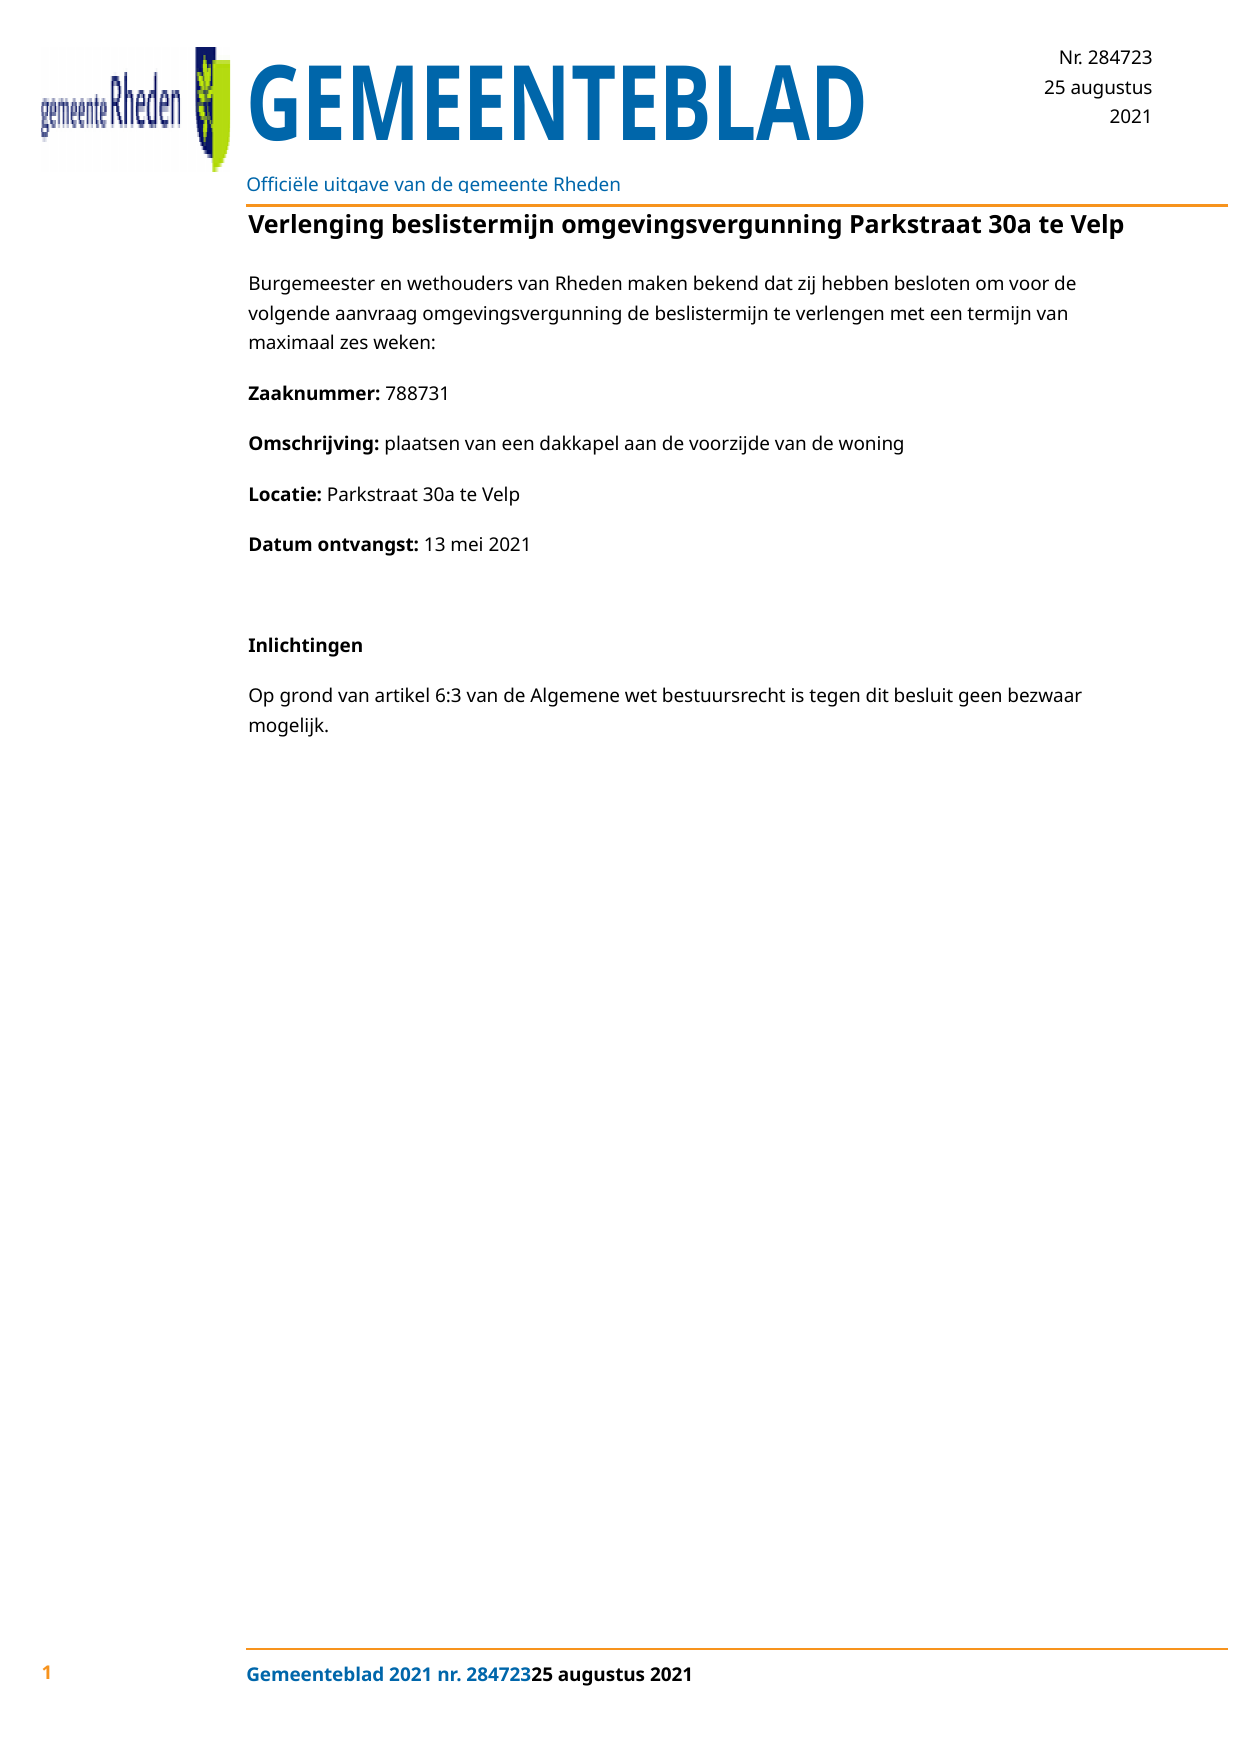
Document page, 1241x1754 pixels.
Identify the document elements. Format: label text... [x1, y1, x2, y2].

picture [41, 47, 231, 172]
text Op grond van artikel 6:3 van de Algemene wet bestuursrecht is tegen dit besluit geen bezwaar mogelijk. [248, 682, 1152, 738]
text Burgemeester en wethouders van Rheden maken bekend dat zij hebben besloten om voor de volgende aanvraag omgevingsvergunning de beslistermijn te verlengen met een termijn van maximaal zes weken: [248, 270, 1152, 355]
text Zaaknummer: 788731 [248, 380, 1152, 406]
text Locatie: Parkstraat 30a te Velp [248, 481, 1152, 506]
text Omschrijving: plaatsen van een dakkapel aan de voorzijde van de woning [248, 430, 1152, 456]
text Verlenging beslistermijn omgevingsvergunning Parkstraat 30a te Velp [248, 207, 1152, 241]
text Inlichtingen [248, 632, 1152, 658]
text Datum ontvangst: 13 mei 2021 [248, 531, 1152, 557]
